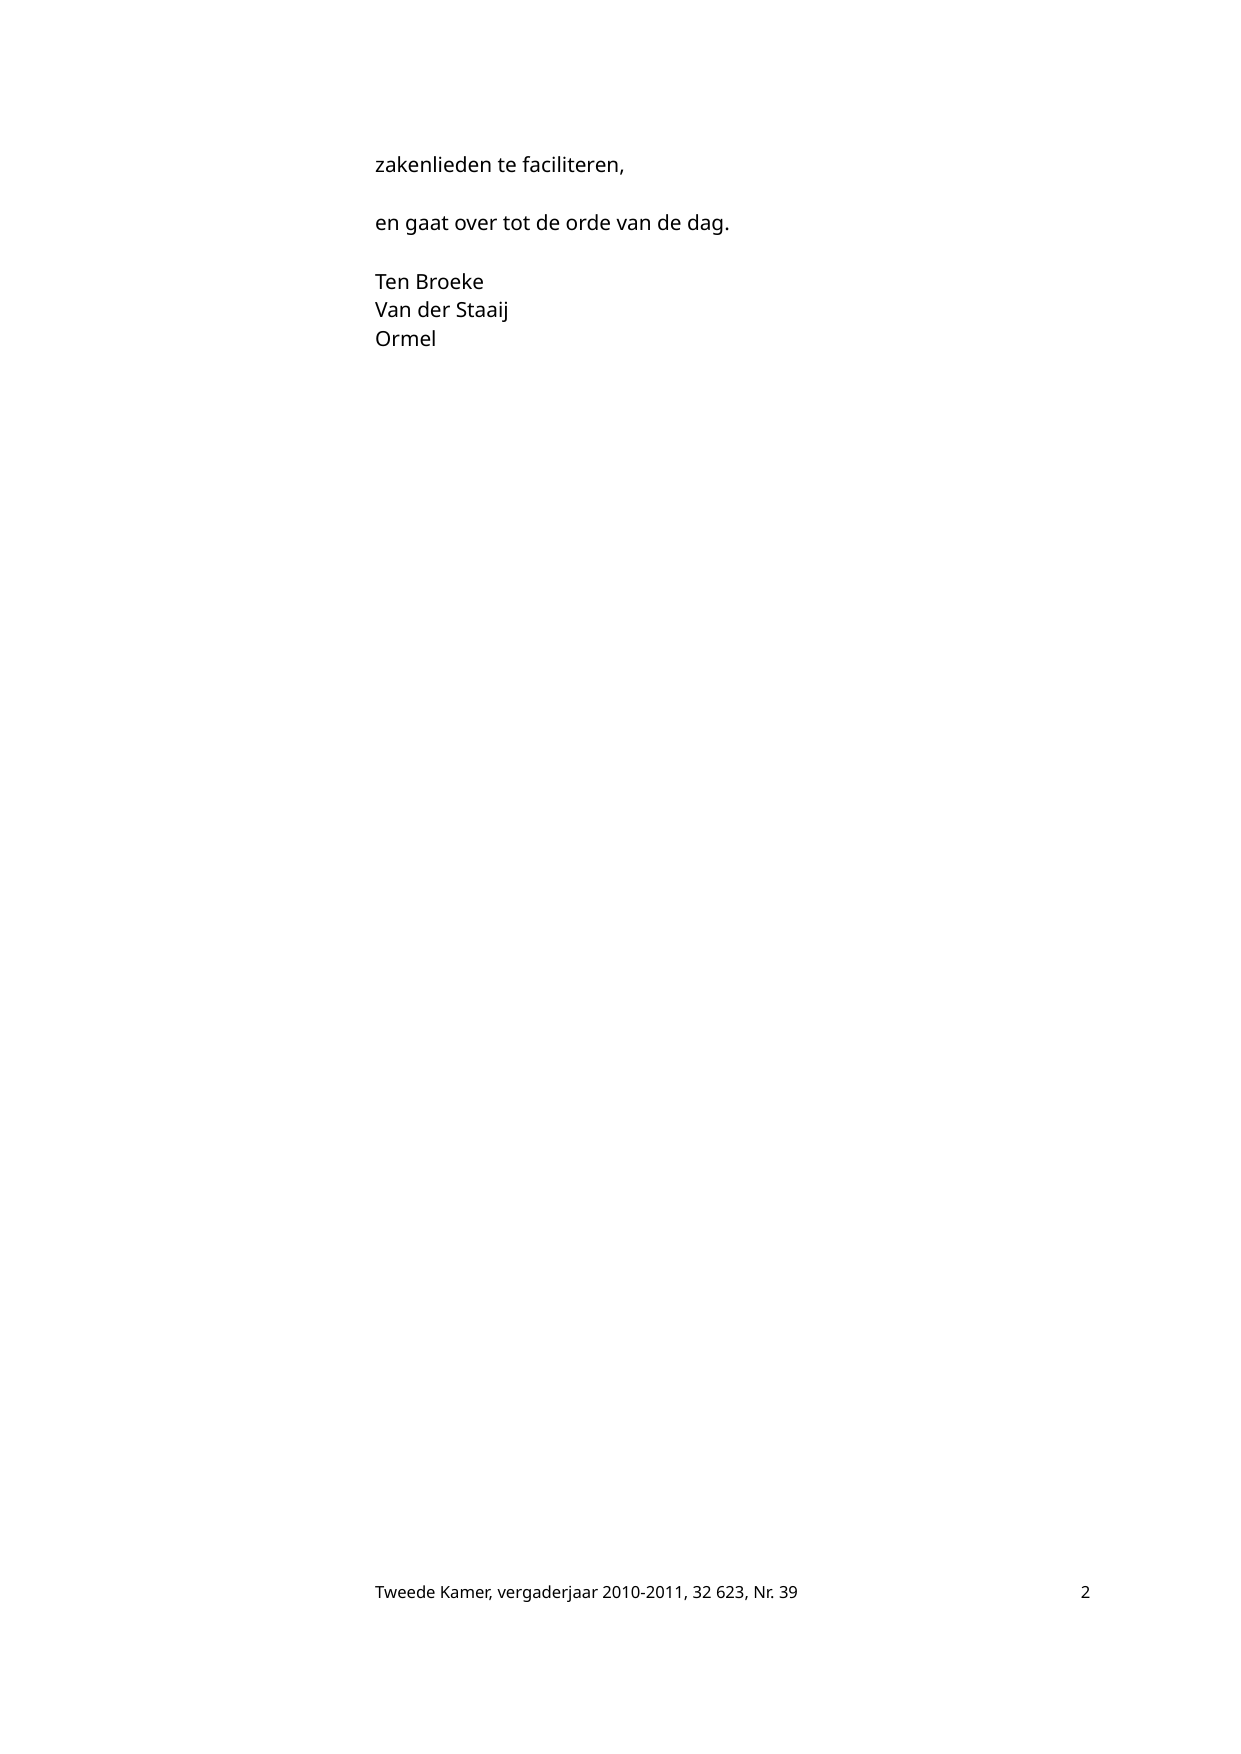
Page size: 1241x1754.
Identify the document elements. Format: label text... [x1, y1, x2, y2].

text en gaat over tot de orde van de dag. [375, 208, 1090, 237]
text zakenlieden te faciliteren, [375, 150, 1090, 178]
text Van der Staaij [375, 295, 1090, 324]
text Ten Broeke [375, 267, 1090, 295]
text Ormel [375, 324, 1090, 352]
